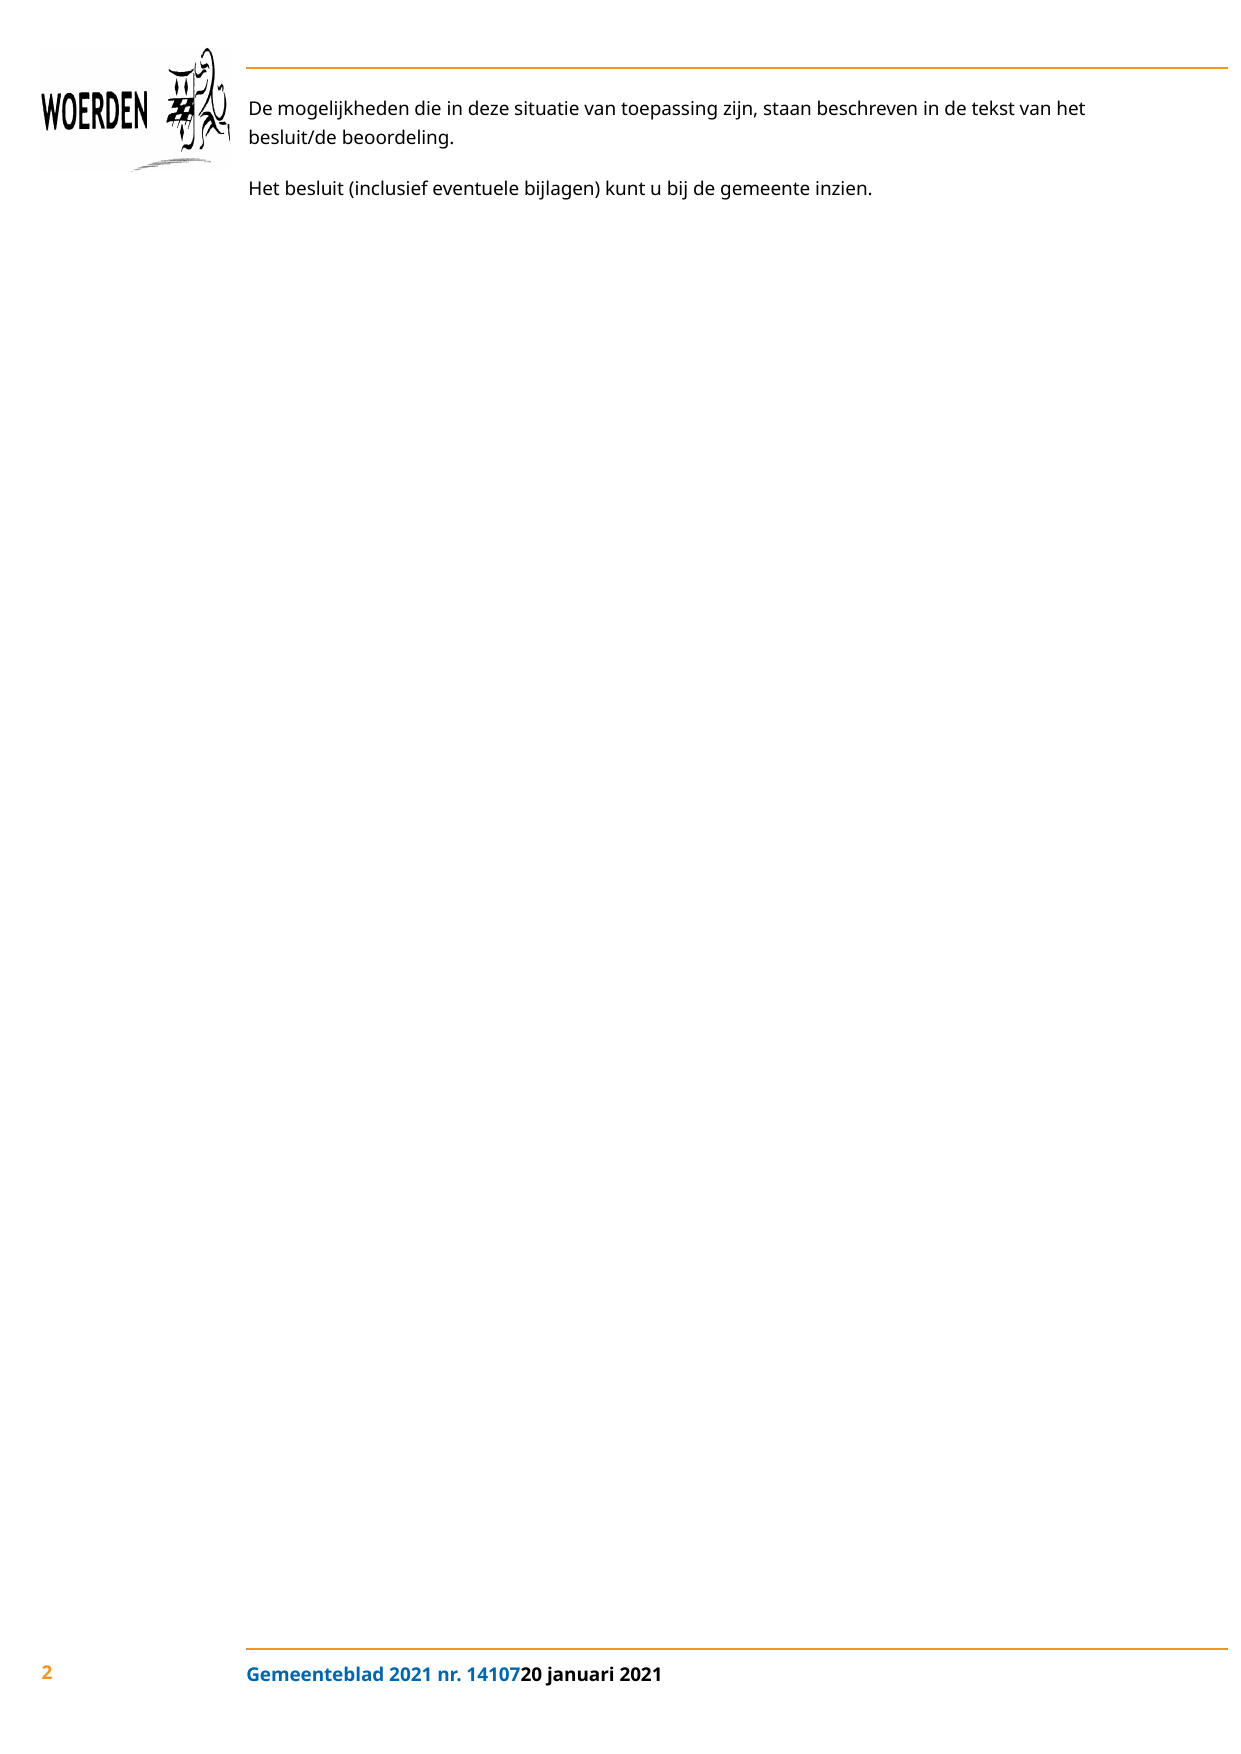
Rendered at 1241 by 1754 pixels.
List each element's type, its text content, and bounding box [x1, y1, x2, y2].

text Het besluit (inclusief eventuele bijlagen) kunt u bij de gemeente inzien. [248, 175, 1152, 201]
text De mogelijkheden die in deze situatie van toepassing zijn, staan beschreven in de tekst van het besluit/de beoordeling. [248, 95, 1152, 150]
picture [41, 47, 231, 172]
